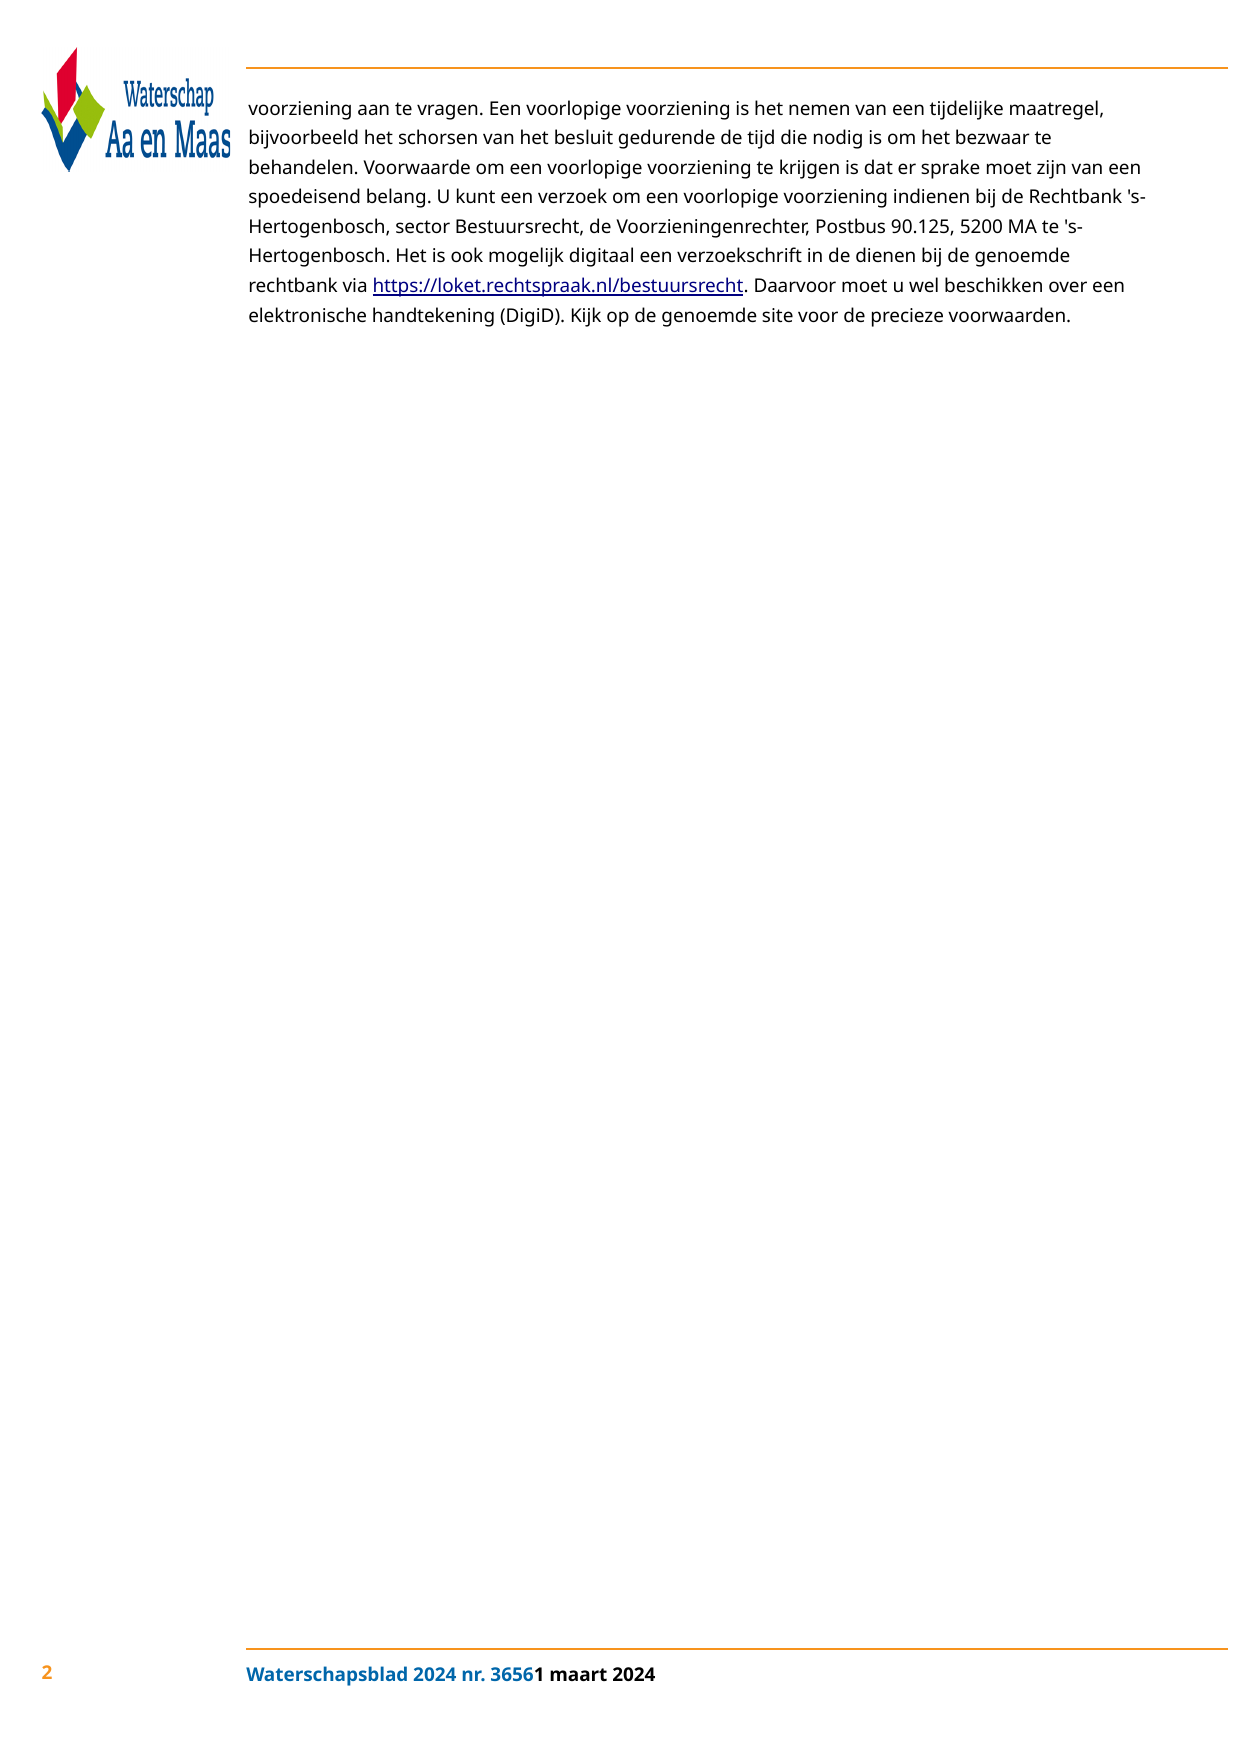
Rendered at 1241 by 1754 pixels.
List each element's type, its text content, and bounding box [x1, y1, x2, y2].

text voorziening aan te vragen. Een voorlopige voorziening is het nemen van een tijdelijke maatregel, bijvoorbeeld het schorsen van het besluit gedurende de tijd die nodig is om het bezwaar te behandelen. Voorwaarde om een voorlopige voorziening te krijgen is dat er sprake moet zijn van een spoedeisend belang. U kunt een verzoek om een voorlopige voorziening indienen bij de Rechtbank 's-Hertogenbosch, sector Bestuursrecht, de Voorzieningenrechter, Postbus 90.125, 5200 MA te 's-Hertogenbosch. Het is ook mogelijk digitaal een verzoekschrift in de dienen bij de genoemde rechtbank via https://loket.rechtspraak.nl/bestuursrecht. Daarvoor moet u wel beschikken over een elektronische handtekening (DigiD). Kijk op de genoemde site voor de precieze voorwaarden. [248, 95, 1152, 328]
picture [41, 47, 231, 172]
